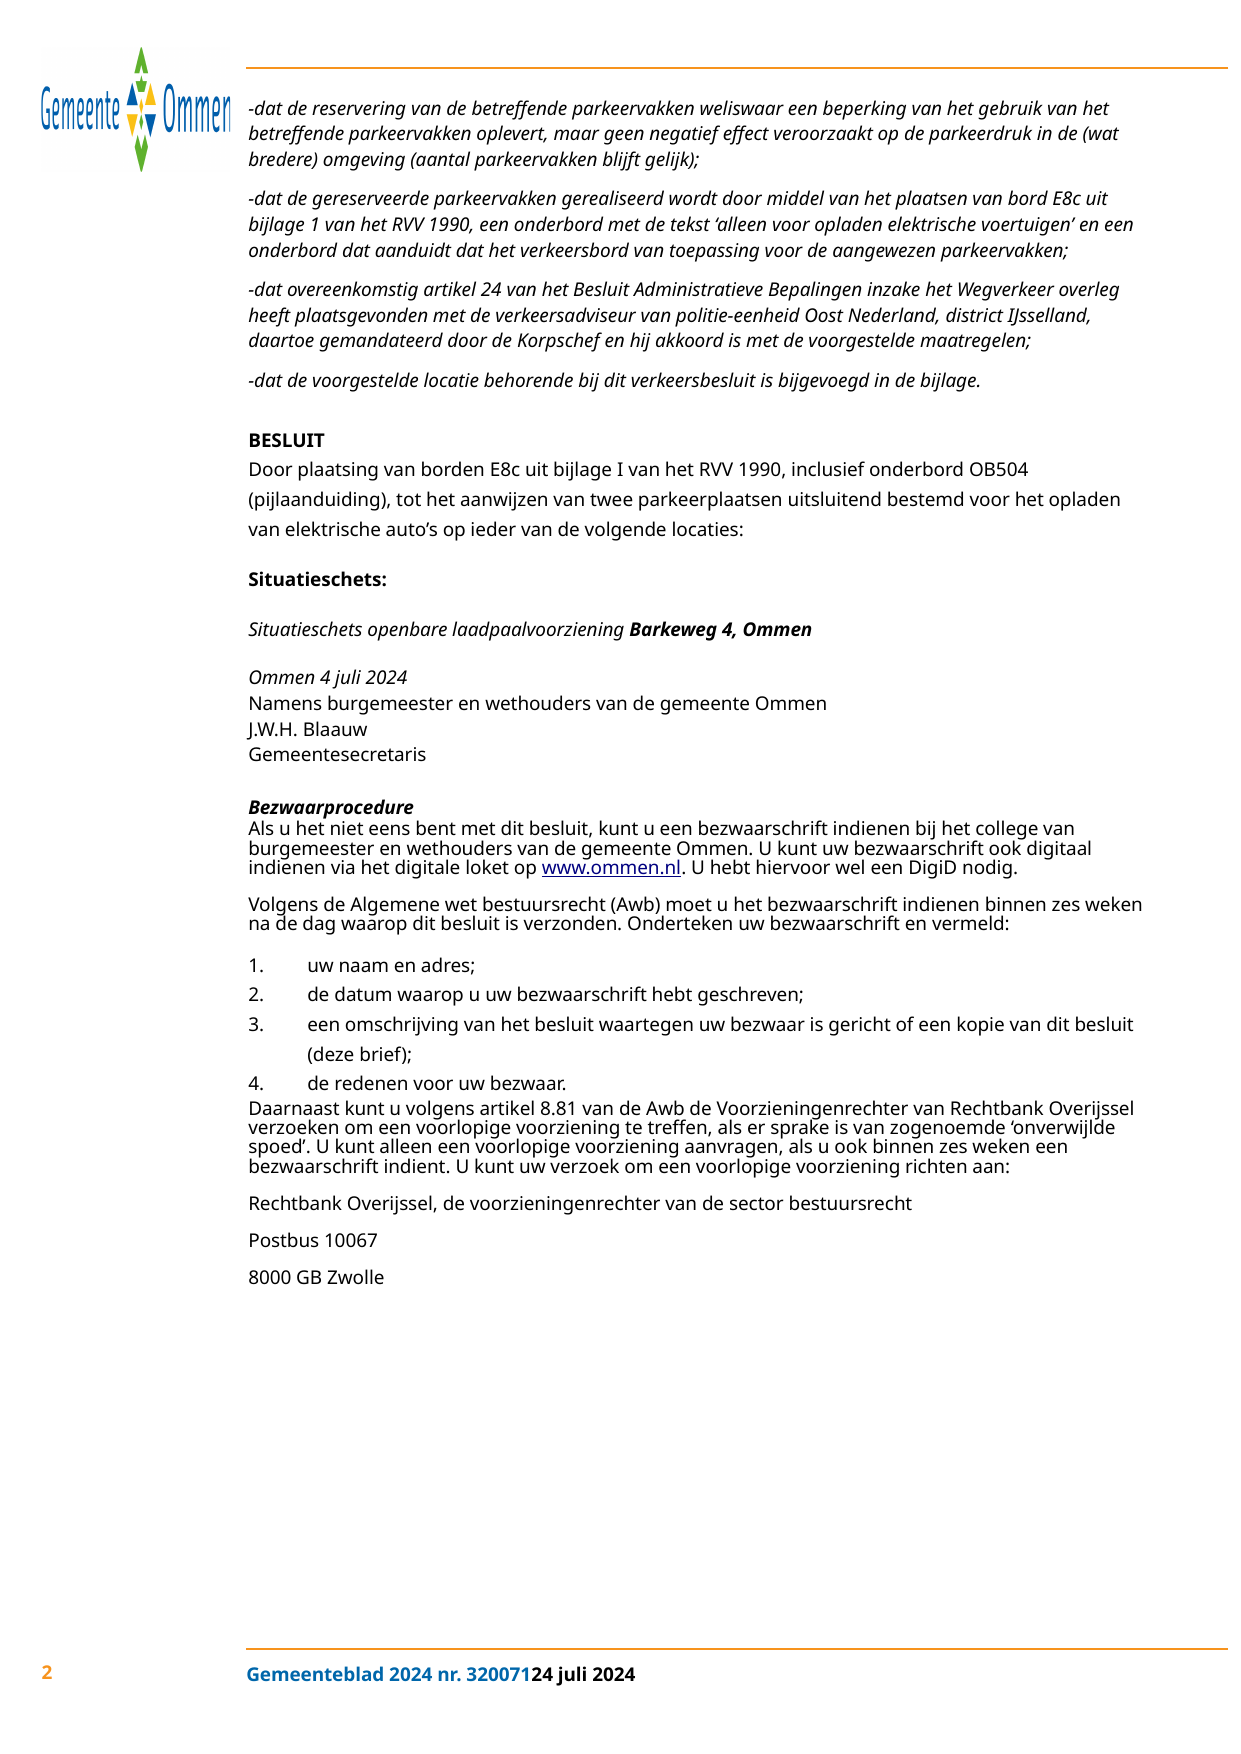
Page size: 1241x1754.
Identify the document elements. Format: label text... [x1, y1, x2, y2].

text Ommen 4 juli 2024 [248, 664, 1152, 690]
text Gemeentesecretaris [248, 742, 1152, 767]
list een omschrijving van het besluit waartegen uw bezwaar is gericht of een kopie van dit besluit (deze brief); [248, 1011, 1152, 1067]
text Door plaatsing van borden E8c uit bijlage I van het RVV 1990, inclusief onderbord OB504 (pijlaanduiding), tot het aanwijzen van twee parkeerplaatsen uitsluitend bestemd voor het opladen van elektrische auto’s op ieder van de volgende locaties: [248, 457, 1152, 542]
text -dat overeenkomstig artikel 24 van het Besluit Administratieve Bepalingen inzake het Wegverkeer overleg heeft plaatsgevonden met de verkeersadviseur van politie-eenheid Oost Nederland, district IJsselland, daartoe gemandateerd door de Korpschef en hij akkoord is met de voorgestelde maatregelen; [248, 276, 1152, 353]
text Rechtbank Overijssel, de voorzieningenrechter van de sector bestuursrecht [248, 1195, 1152, 1214]
text J.W.H. Blaauw [248, 716, 1152, 742]
text -dat de reservering van de betreffende parkeervakken weliswaar een beperking van het gebruik van het betreffende parkeervakken oplevert, maar geen negatief effect veroorzaakt op de parkeerdruk in de (wat bredere) omgeving (aantal parkeervakken blijft gelijk); [248, 95, 1152, 172]
list uw naam en adres; [248, 952, 1152, 978]
text Namens burgemeester en wethouders van de gemeente Ommen [248, 690, 1152, 716]
text -dat de gereserveerde parkeervakken gerealiseerd wordt door middel van het plaatsen van bord E8c uit bijlage 1 van het RVV 1990, een onderbord met de tekst ‘alleen voor opladen elektrische voertuigen’ en een onderbord dat aanduidt dat het verkeersbord van toepassing voor de aangewezen parkeervakken; [248, 186, 1152, 263]
picture [41, 47, 231, 172]
text Situatieschets openbare laadpaalvoorziening Barkeweg 4, Ommen [248, 617, 1152, 642]
list de datum waarop u uw bezwaarschrift hebt geschreven; [248, 982, 1152, 1007]
text Als u het niet eens bent met dit besluit, kunt u een bezwaarschrift indienen bij het college van burgemeester en wethouders van de gemeente Ommen. U kunt uw bezwaarschrift ook digitaal indienen via het digitale loket op www.ommen.nl. U hebt hiervoor wel een DigiD nodig. [248, 820, 1152, 878]
text -dat de voorgestelde locatie behorende bij dit verkeersbesluit is bijgevoegd in de bijlage. [248, 367, 1152, 393]
list de redenen voor uw bezwaar. [248, 1070, 1152, 1096]
text BESLUIT [248, 427, 1152, 453]
text 8000 GB Zwolle [248, 1269, 1152, 1288]
text Postbus 10067 [248, 1232, 1152, 1251]
text Situatieschets: [248, 566, 1152, 592]
text Bezwaarprocedure [248, 794, 1152, 820]
text Volgens de Algemene wet bestuursrecht (Awb) moet u het bezwaarschrift indienen binnen zes weken na de dag waarop dit besluit is verzonden. Onderteken uw bezwaarschrift en vermeld: [248, 896, 1152, 934]
text Daarnaast kunt u volgens artikel 8.81 van de Awb de Voorzieningenrechter van Rechtbank Overijssel verzoeken om een voorlopige voorziening te treffen, als er sprake is van zogenoemde ‘onverwijlde spoed’. U kunt alleen een voorlopige voorziening aanvragen, als u ook binnen zes weken een bezwaarschrift indient. U kunt uw verzoek om een voorlopige voorziening richten aan: [248, 1100, 1152, 1177]
